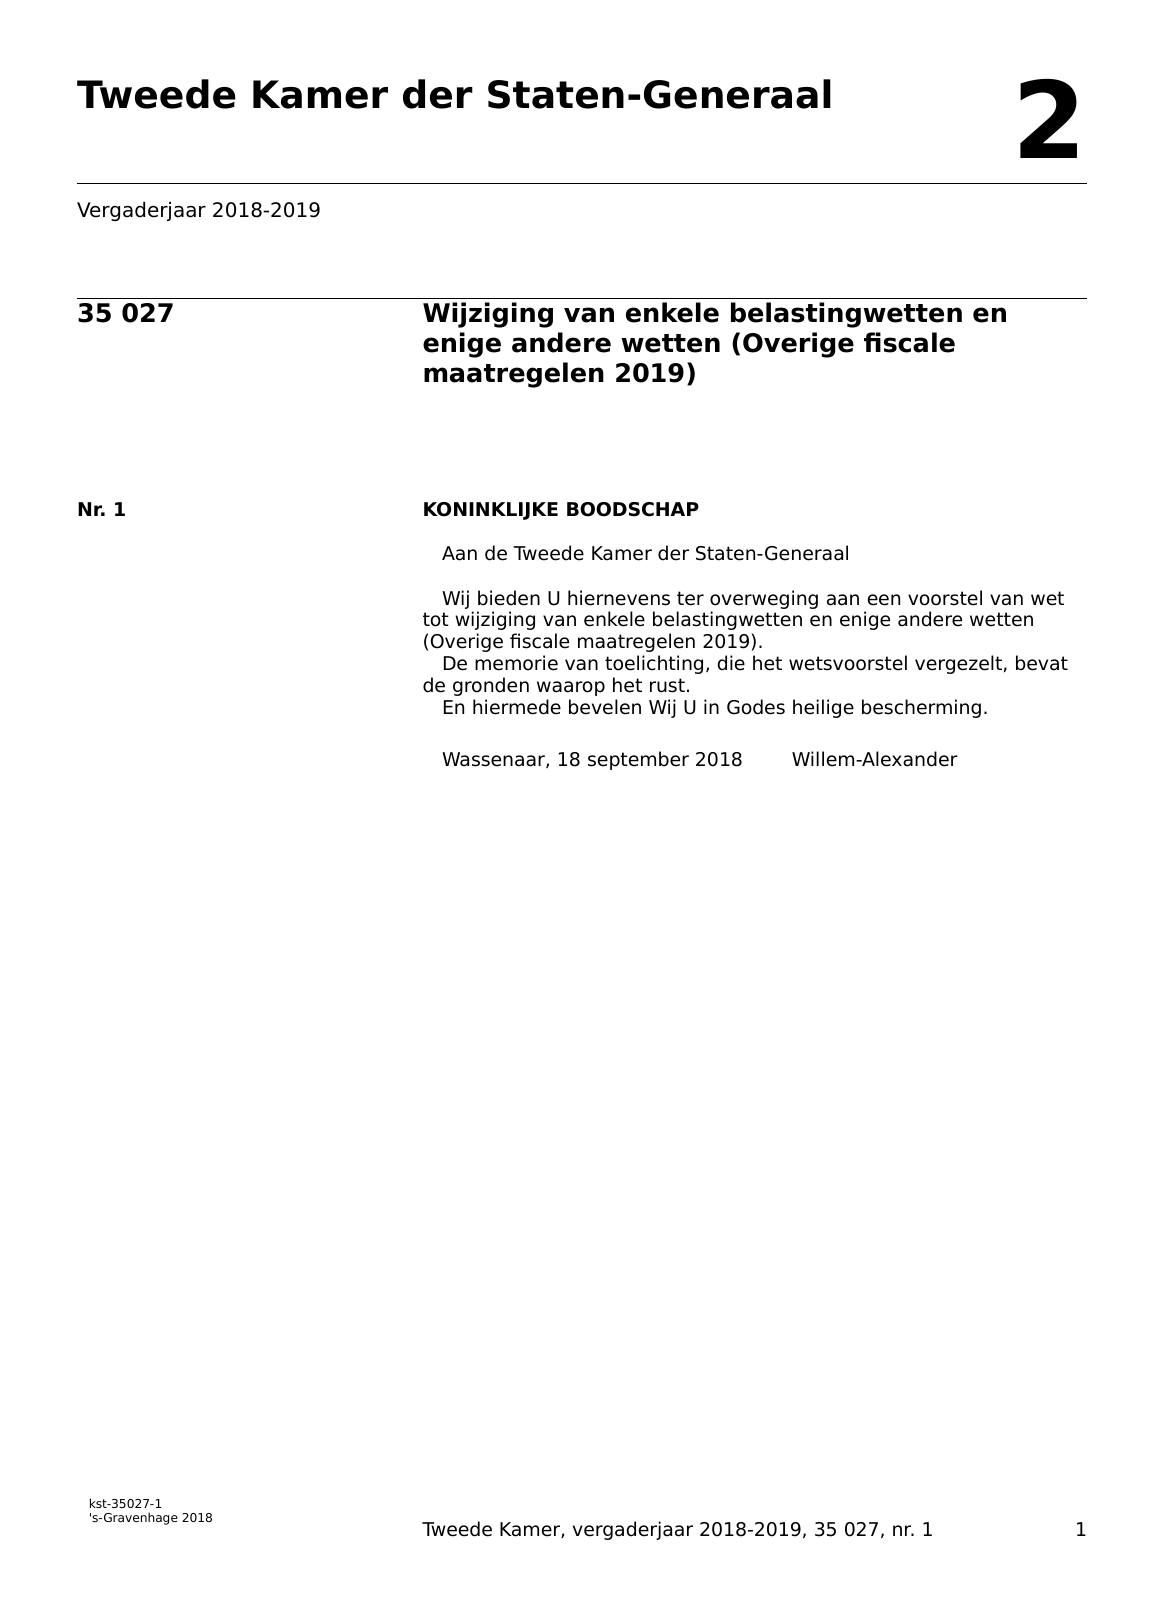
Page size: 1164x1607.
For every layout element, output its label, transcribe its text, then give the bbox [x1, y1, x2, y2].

table_header Tweede Kamer der Staten-Generaal [77, 59, 886, 183]
subtitle 35 027 Wijziging van enkele belastingwetten en enige andere wetten (Overige fiscale maatregelen 2019) [77, 299, 1087, 388]
subtitle Nr. 1 KONINKLIJKE BOODSCHAP [77, 499, 1087, 521]
text kst-35027-1 [88, 1497, 323, 1511]
text 's-Gravenhage 2018 [88, 1511, 323, 1525]
text Wij bieden U hiernevens ter overweging aan een voorstel van wet tot wijziging van enkele belastingwetten en enige andere wetten (Overige fiscale maatregelen 2019). [422, 587, 1087, 653]
text Aan de Tweede Kamer der Staten-Generaal [422, 543, 1087, 565]
table_cell Vergaderjaar 2018-2019 [77, 184, 1087, 298]
text De memorie van toelichting, die het wetsvoorstel vergezelt, bevat de gronden waarop het rust. [422, 653, 1087, 697]
text Wassenaar, 18 september 2018 Willem-Alexander [422, 749, 1087, 771]
text En hiermede bevelen Wij U in Godes heilige bescherming. [422, 697, 1087, 719]
table_header 2 [886, 59, 1087, 183]
